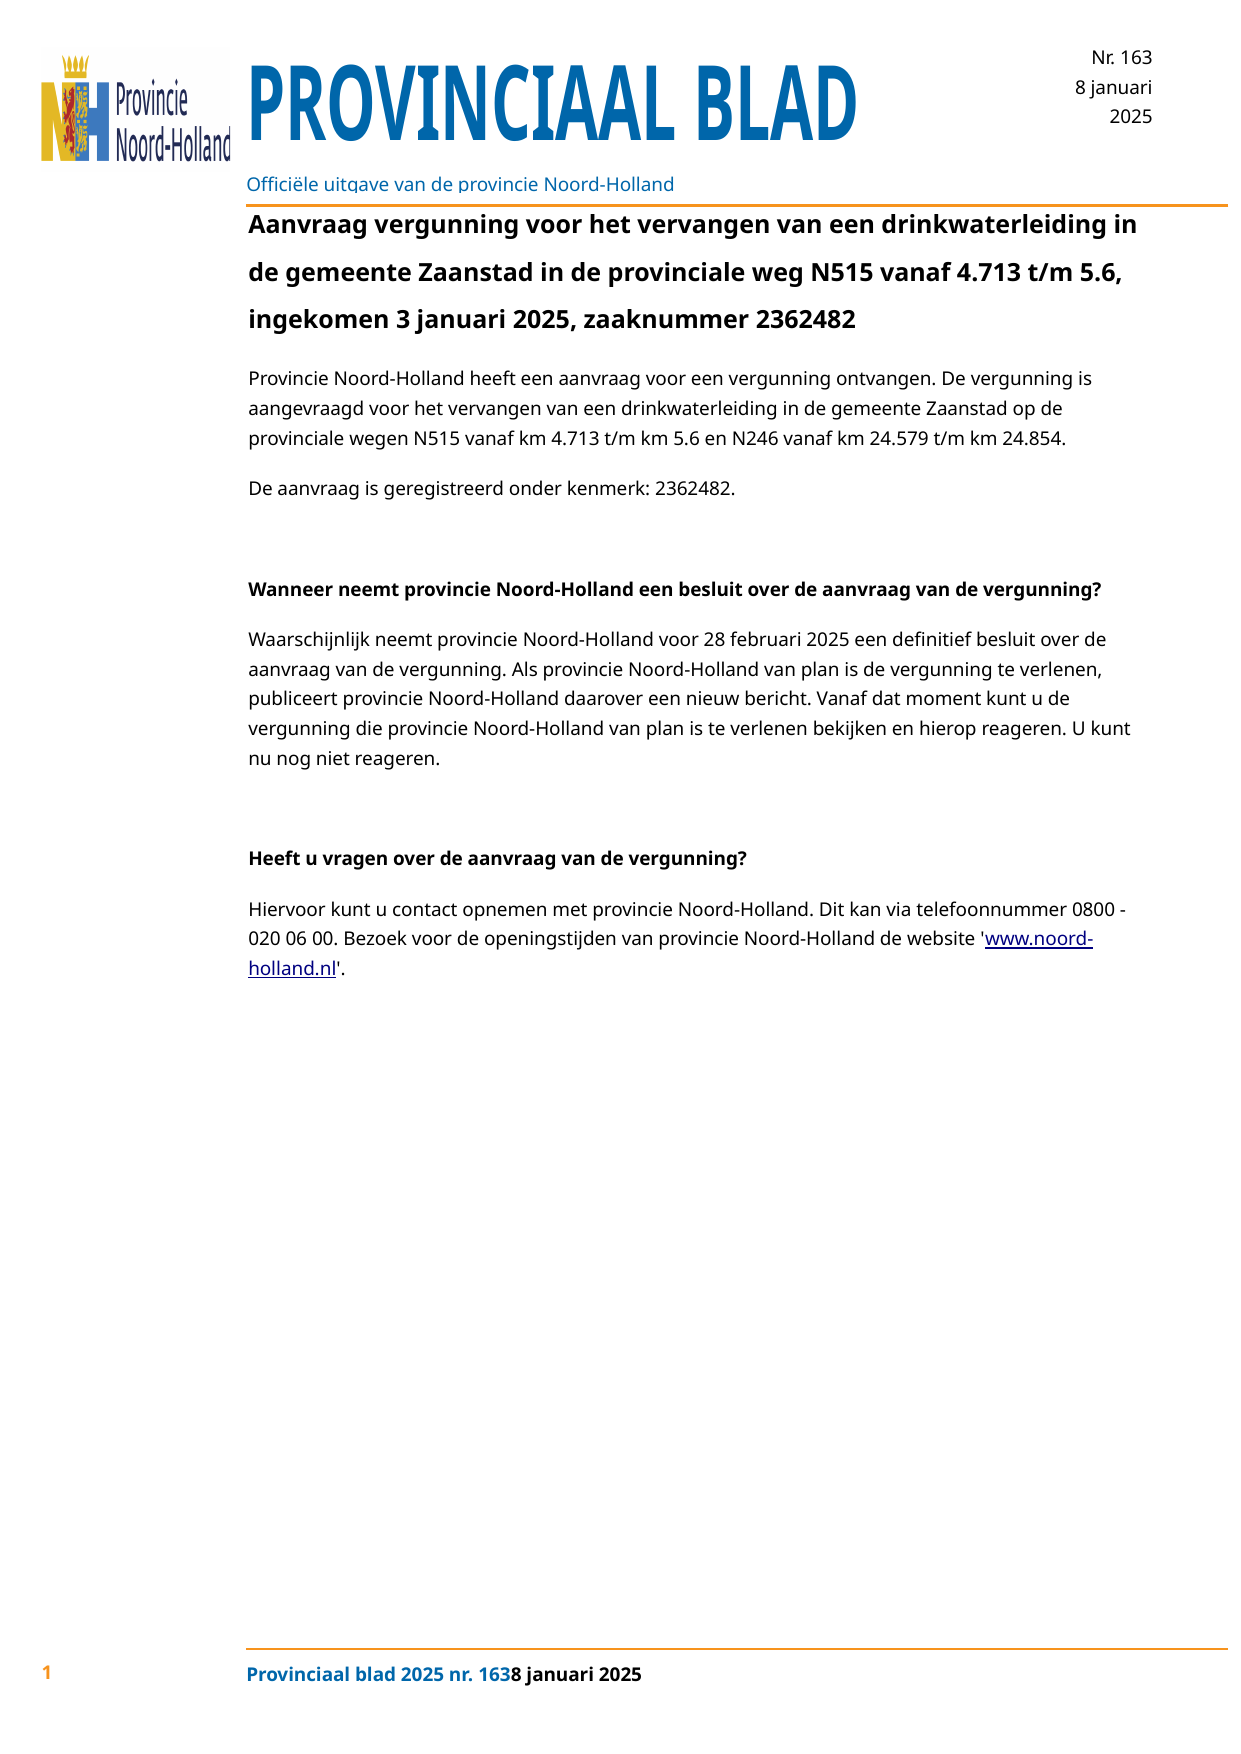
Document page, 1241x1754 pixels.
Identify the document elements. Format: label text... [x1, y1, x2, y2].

text De aanvraag is geregistreerd onder kenmerk: 2362482. [248, 475, 1152, 501]
text Provincie Noord-Holland heeft een aanvraag voor een vergunning ontvangen. De vergunning is aangevraagd voor het vervangen van een drinkwaterleiding in de gemeente Zaanstad op de provinciale wegen N515 vanaf km 4.713 t/m km 5.6 en N246 vanaf km 24.579 t/m km 24.854. [248, 366, 1152, 450]
text Aanvraag vergunning voor het vervangen van een drinkwaterleiding in de gemeente Zaanstad in de provinciale weg N515 vanaf 4.713 t/m 5.6, ingekomen 3 januari 2025, zaaknummer 2362482 [248, 207, 1152, 336]
text Hiervoor kunt u contact opnemen met provincie Noord-Holland. Dit kan via telefoonnummer 0800 - 020 06 00. Bezoek voor de openingstijden van provincie Noord-Holland de website 'www.noord-holland.nl'. [248, 896, 1152, 981]
text Heeft u vragen over de aanvraag van de vergunning? [248, 846, 1152, 871]
text Waarschijnlijk neemt provincie Noord-Holland voor 28 februari 2025 een definitief besluit over de aanvraag van de vergunning. Als provincie Noord-Holland van plan is de vergunning te verlenen, publiceert provincie Noord-Holland daarover een nieuw bericht. Vanaf dat moment kunt u de vergunning die provincie Noord-Holland van plan is te verlenen bekijken en hierop reageren. U kunt nu nog niet reageren. [248, 626, 1152, 770]
text Wanneer neemt provincie Noord-Holland een besluit over de aanvraag van de vergunning? [248, 576, 1152, 602]
picture [41, 47, 231, 172]
